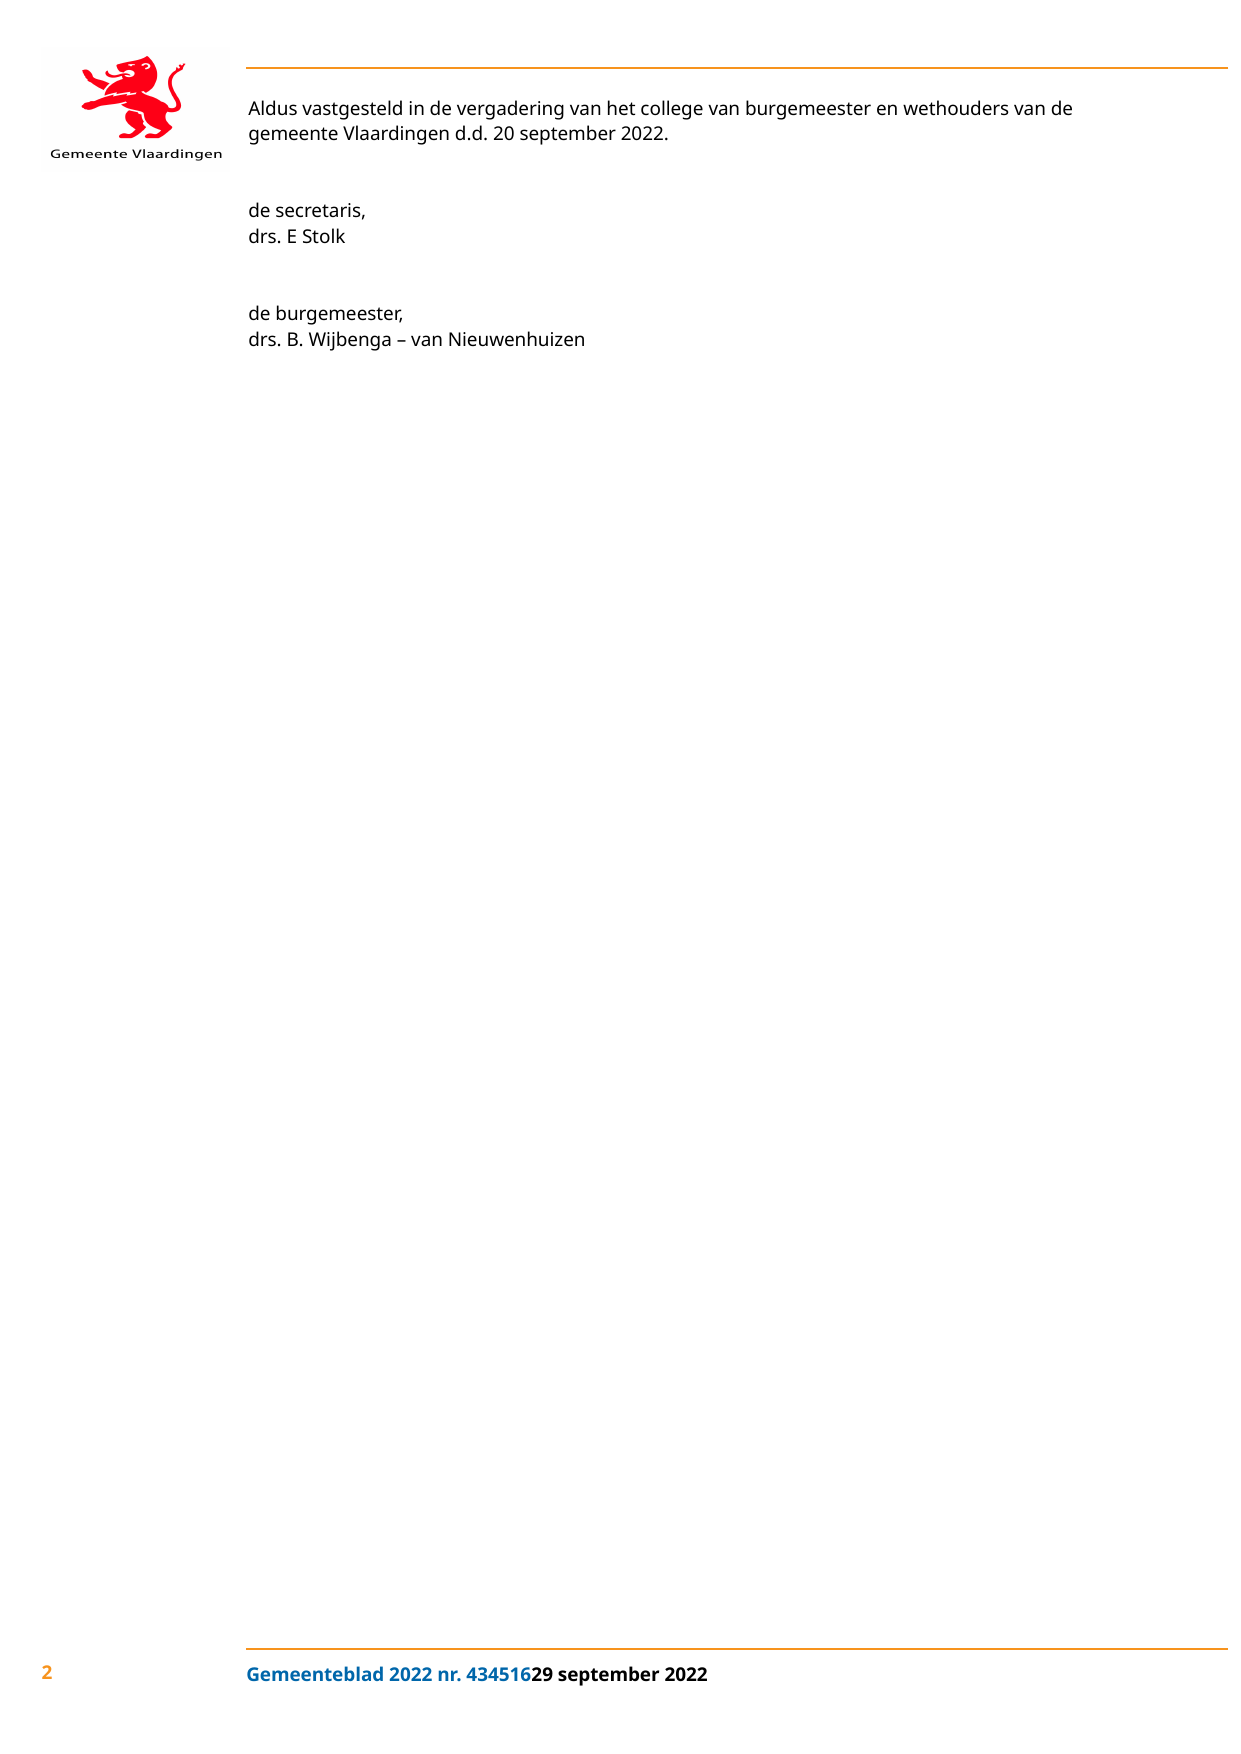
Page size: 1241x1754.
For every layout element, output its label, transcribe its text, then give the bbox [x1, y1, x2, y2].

text drs. B. Wijbenga – van Nieuwenhuizen [248, 326, 1152, 352]
text Aldus vastgesteld in de vergadering van het college van burgemeester en wethouders van de gemeente Vlaardingen d.d. 20 september 2022. [248, 95, 1152, 146]
text de burgemeester, [248, 301, 1152, 326]
picture [41, 47, 231, 172]
text drs. E Stolk [248, 223, 1152, 249]
text de secretaris, [248, 198, 1152, 223]
